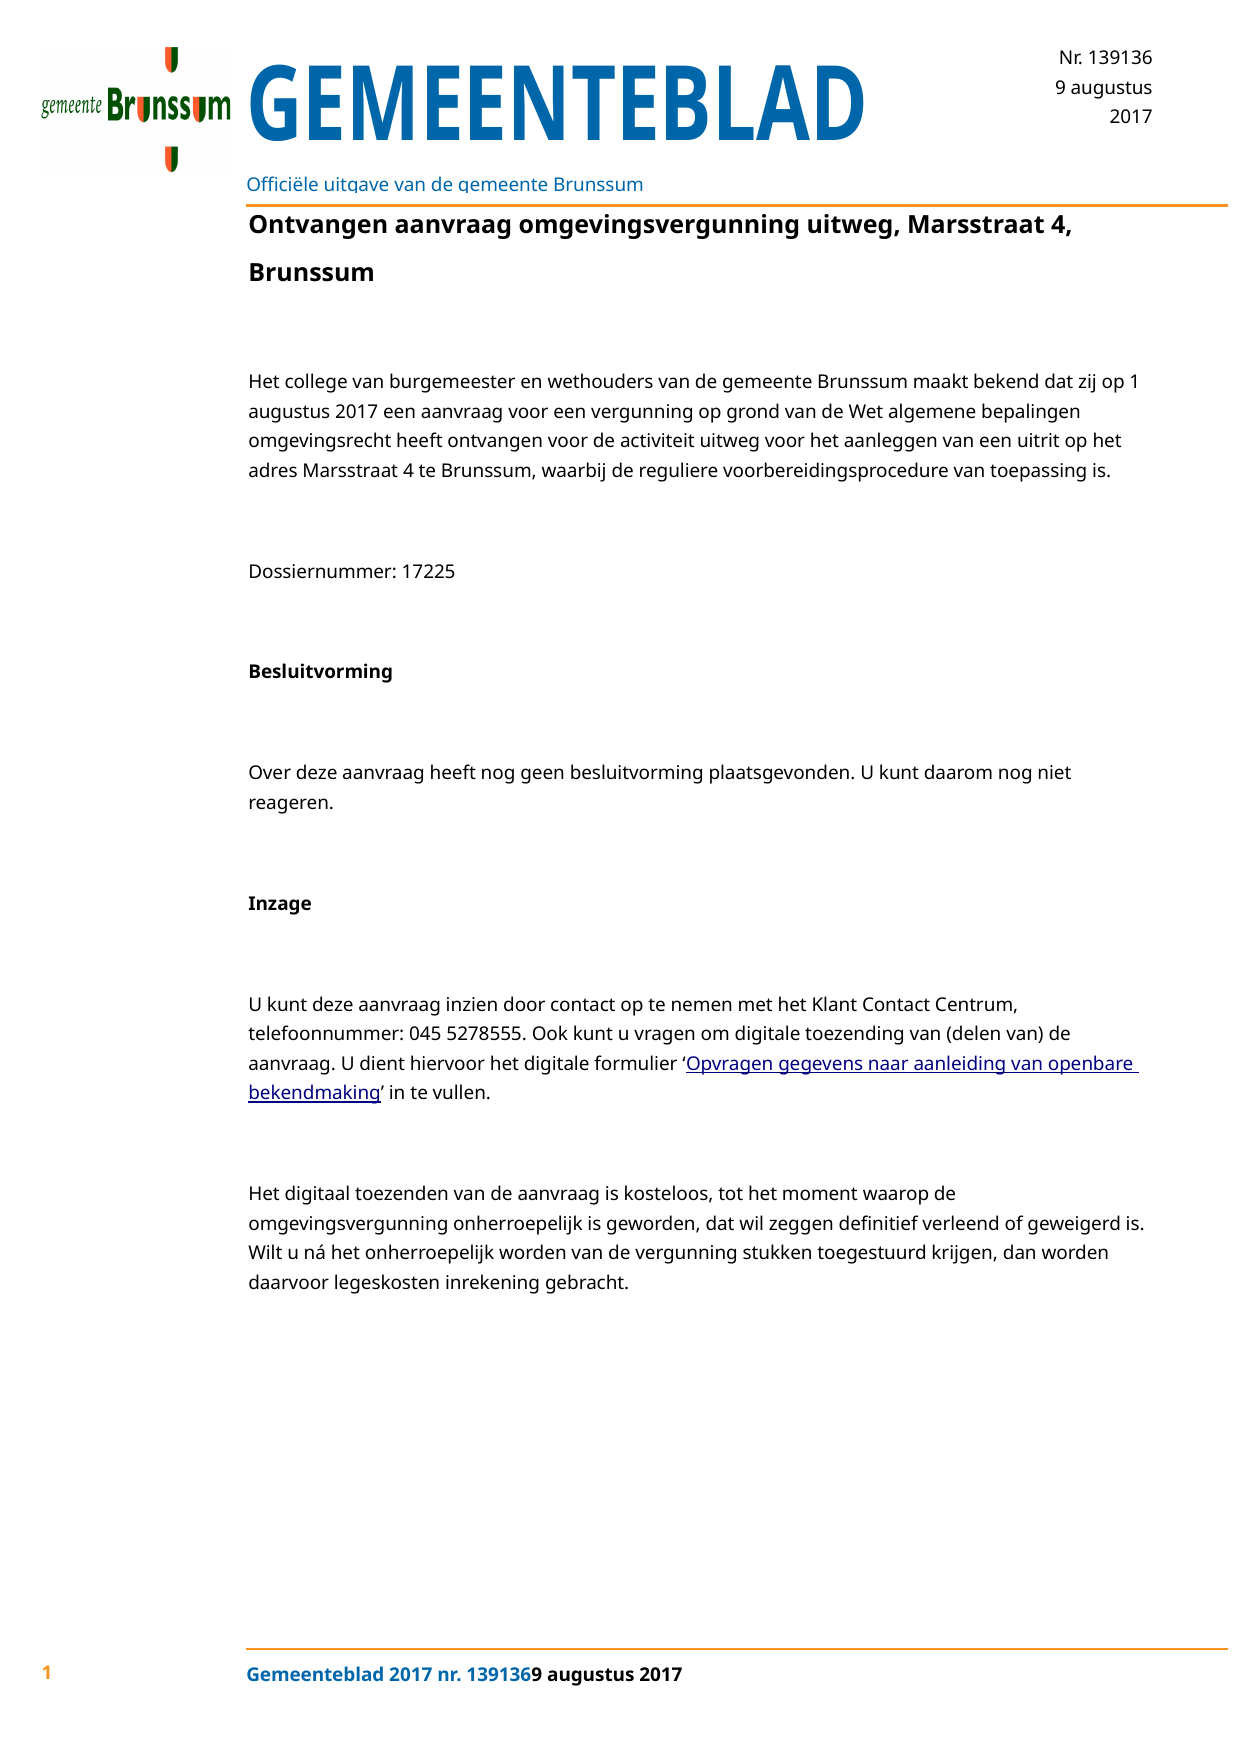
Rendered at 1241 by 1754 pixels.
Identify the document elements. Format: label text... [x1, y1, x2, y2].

text Dossiernummer: 17225 [248, 558, 1152, 584]
text Besluitvorming [248, 659, 1152, 684]
text Over deze aanvraag heeft nog geen besluitvorming plaatsgevonden. U kunt daarom nog niet reageren. [248, 759, 1152, 815]
text Het digitaal toezenden van de aanvraag is kosteloos, tot het moment waarop de omgevingsvergunning onherroepelijk is geworden, dat wil zeggen definitief verleend of geweigerd is. Wilt u ná het onherroepelijk worden van de vergunning stukken toegestuurd krijgen, dan worden daarvoor legeskosten inrekening gebracht. [248, 1180, 1152, 1295]
text Het college van burgemeester en wethouders van de gemeente Brunssum maakt bekend dat zij op 1 augustus 2017 een aanvraag voor een vergunning op grond van de Wet algemene bepalingen omgevingsrecht heeft ontvangen voor de activiteit uitweg voor het aanleggen van een uitrit op het adres Marsstraat 4 te Brunssum, waarbij de reguliere voorbereidingsprocedure van toepassing is. [248, 368, 1152, 483]
text Inzage [248, 890, 1152, 916]
text Ontvangen aanvraag omgevingsvergunning uitweg, Marsstraat 4, Brunssum [248, 207, 1152, 288]
text U kunt deze aanvraag inzien door contact op te nemen met het Klant Contact Centrum, telefoonnummer: 045 5278555. Ook kunt u vragen om digitale toezending van (delen van) de aanvraag. U dient hiervoor het digitale formulier ‘Opvragen gegevens naar aanleiding van openbare bekendmaking’ in te vullen. [248, 991, 1152, 1105]
picture [41, 47, 231, 172]
